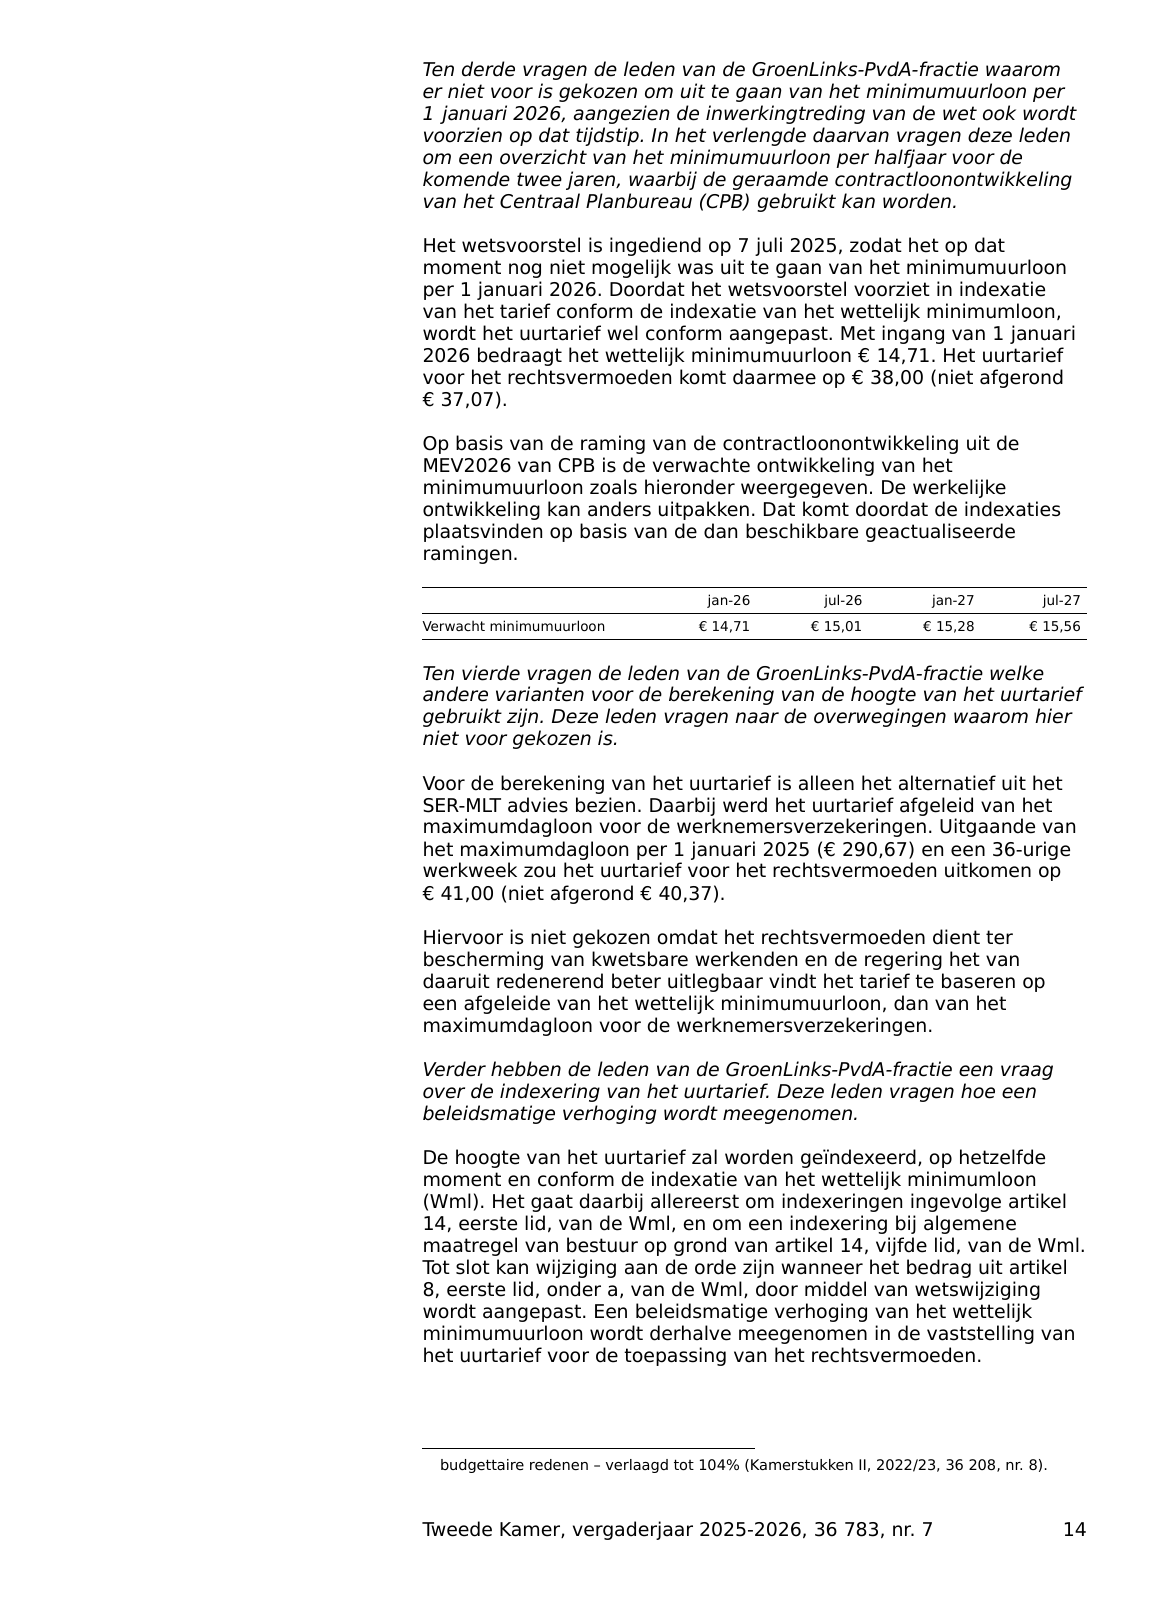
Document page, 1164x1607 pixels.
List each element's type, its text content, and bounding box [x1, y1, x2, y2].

table_cell € 15,28 [868, 614, 980, 639]
text Op basis van de raming van de contractloonontwikkeling uit de MEV2026 van CPB is de verwachte ontwikkeling van het minimumuurloon zoals hieronder weergegeven. De werkelijke ontwikkeling kan anders uitpakken. Dat komt doordat de indexaties plaatsvinden op basis van de dan beschikbare geactualiseerde ramingen. [422, 433, 1087, 565]
table_cell Verwacht minimumuurloon [422, 614, 644, 639]
table_header jul-27 [980, 588, 1087, 613]
text budgettaire redenen – verlaagd tot 104% (Kamerstukken II, 2022/23, 36 208, nr. 8). [422, 1457, 1087, 1474]
table_cell € 15,56 [980, 614, 1087, 639]
text Ten derde vragen de leden van de GroenLinks-PvdA-fractie waarom er niet voor is gekozen om uit te gaan van het minimumuurloon per 1 januari 2026, aangezien de inwerkingtreding van de wet ook wordt voorzien op dat tijdstip. In het verlengde daarvan vragen deze leden om een overzicht van het minimumuurloon per halfjaar voor de komende twee jaren, waarbij de geraamde contractloonontwikkeling van het Centraal Planbureau (CPB) gebruikt kan worden. [422, 59, 1087, 213]
text Verder hebben de leden van de GroenLinks-PvdA-fractie een vraag over de indexering van het uurtarief. Deze leden vragen hoe een beleidsmatige verhoging wordt meegenomen. [422, 1059, 1087, 1124]
text Voor de berekening van het uurtarief is alleen het alternatief uit het SER-MLT advies bezien. Daarbij werd het uurtarief afgeleid van het maximumdagloon voor de werknemersverzekeringen. Uitgaande van het maximumdagloon per 1 januari 2025 (€ 290,67) en een 36-urige werkweek zou het uurtarief voor het rechtsvermoeden uitkomen op € 41,00 (niet afgerond € 40,37). [422, 772, 1087, 904]
table_header [422, 588, 644, 613]
text Het wetsvoorstel is ingediend op 7 juli 2025, zodat het op dat moment nog niet mogelijk was uit te gaan van het minimumuurloon per 1 januari 2026. Doordat het wetsvoorstel voorziet in indexatie van het tarief conform de indexatie van het wettelijk minimumloon, wordt het uurtarief wel conform aangepast. Met ingang van 1 januari 2026 bedraagt het wettelijk minimumuurloon € 14,71. Het uurtarief voor het rechtsvermoeden komt daarmee op € 38,00 (niet afgerond € 37,07). [422, 235, 1087, 411]
table_cell € 15,01 [756, 614, 868, 639]
text De hoogte van het uurtarief zal worden geïndexeerd, op hetzelfde moment en conform de indexatie van het wettelijk minimumloon (Wml). Het gaat daarbij allereerst om indexeringen ingevolge artikel 14, eerste lid, van de Wml, en om een indexering bij algemene maatregel van bestuur op grond van artikel 14, vijfde lid, van de Wml. Tot slot kan wijziging aan de orde zijn wanneer het bedrag uit artikel 8, eerste lid, onder a, van de Wml, door middel van wetswijziging wordt aangepast. Een beleidsmatige verhoging van het wettelijk minimumuurloon wordt derhalve meegenomen in de vaststelling van het uurtarief voor de toepassing van het rechtsvermoeden. [422, 1147, 1087, 1367]
text Ten vierde vragen de leden van de GroenLinks-PvdA-fractie welke andere varianten voor de berekening van de hoogte van het uurtarief gebruikt zijn. Deze leden vragen naar de overwegingen waarom hier niet voor gekozen is. [422, 662, 1087, 750]
table_header jan-27 [868, 588, 980, 613]
table_header jan-26 [644, 588, 756, 613]
text Hiervoor is niet gekozen omdat het rechtsvermoeden dient ter bescherming van kwetsbare werkenden en de regering het van daaruit redenerend beter uitlegbaar vindt het tarief te baseren op een afgeleide van het wettelijk minimumuurloon, dan van het maximumdagloon voor de werknemersverzekeringen. [422, 927, 1087, 1036]
table_header jul-26 [756, 588, 868, 613]
table_cell € 14,71 [644, 614, 756, 639]
